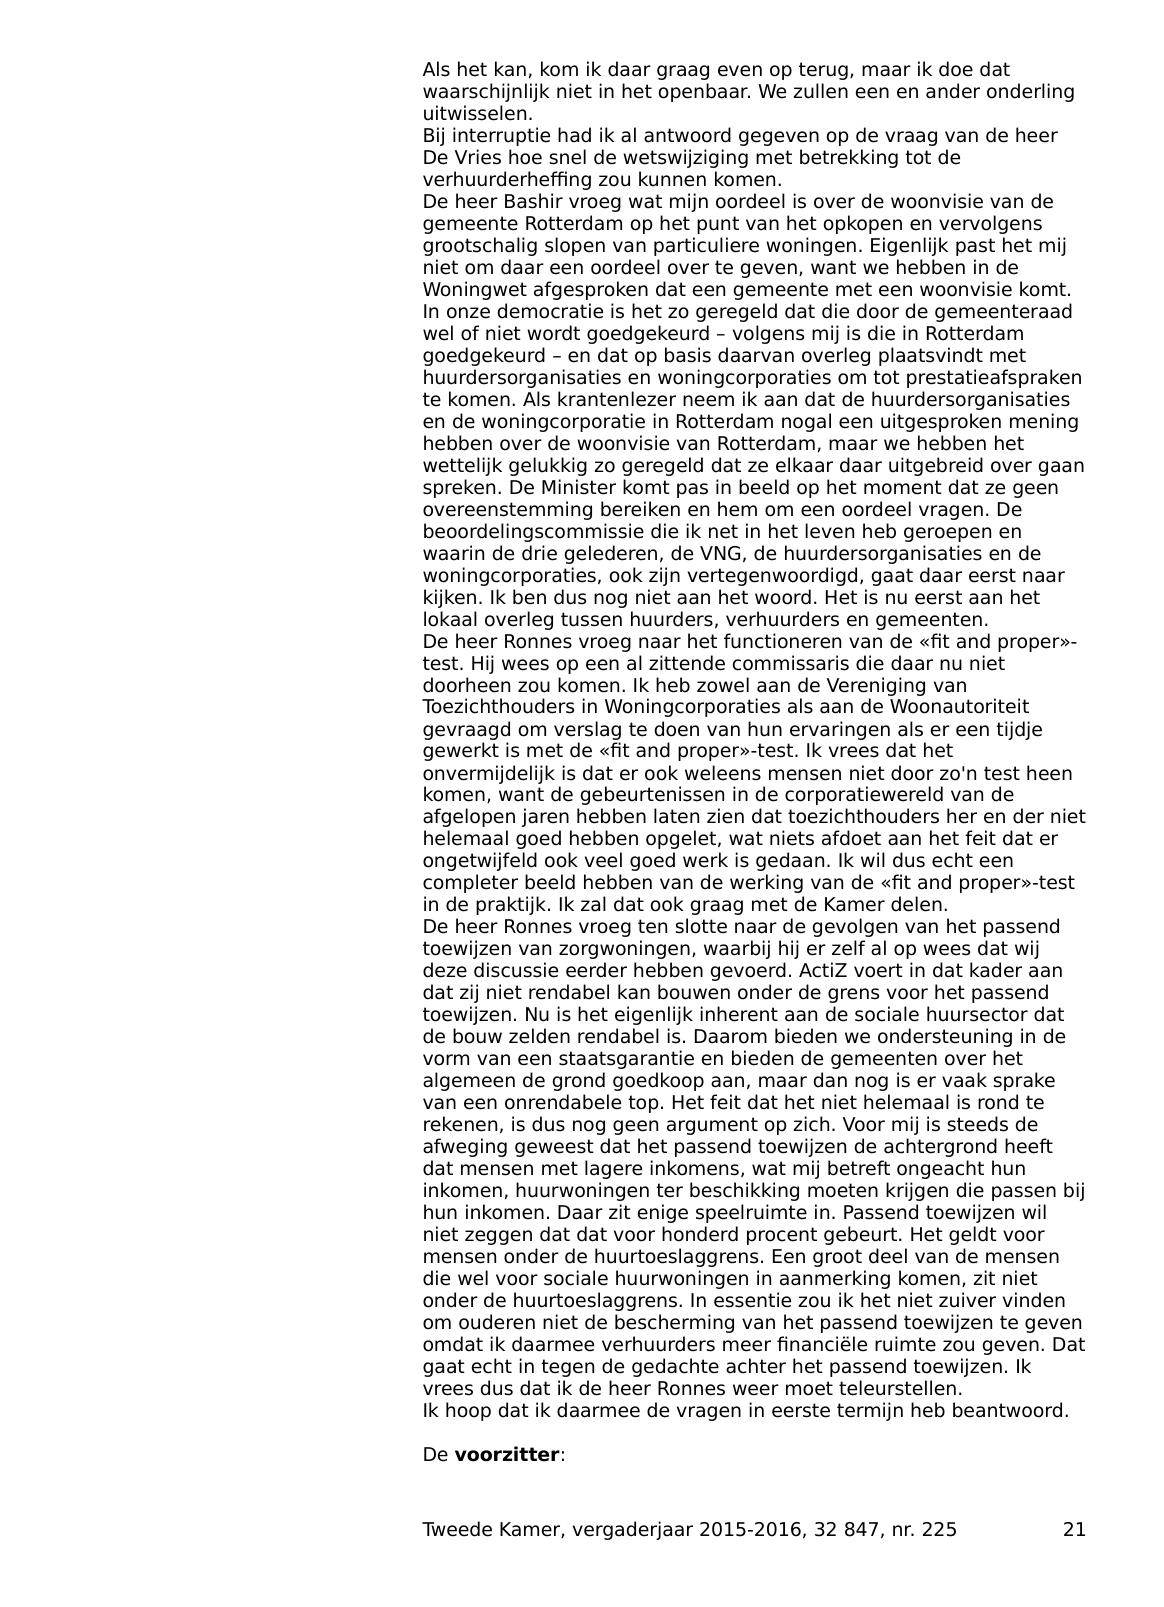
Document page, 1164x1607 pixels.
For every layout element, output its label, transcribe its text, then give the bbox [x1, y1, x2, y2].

text De heer Bashir vroeg wat mijn oordeel is over de woonvisie van de gemeente Rotterdam op het punt van het opkopen en vervolgens grootschalig slopen van particuliere woningen. Eigenlijk past het mij niet om daar een oordeel over te geven, want we hebben in de Woningwet afgesproken dat een gemeente met een woonvisie komt. In onze democratie is het zo geregeld dat die door de gemeenteraad wel of niet wordt goedgekeurd – volgens mij is die in Rotterdam goedgekeurd – en dat op basis daarvan overleg plaatsvindt met huurdersorganisaties en woningcorporaties om tot prestatieafspraken te komen. Als krantenlezer neem ik aan dat de huurdersorganisaties en de woningcorporatie in Rotterdam nogal een uitgesproken mening hebben over de woonvisie van Rotterdam, maar we hebben het wettelijk gelukkig zo geregeld dat ze elkaar daar uitgebreid over gaan spreken. De Minister komt pas in beeld op het moment dat ze geen overeenstemming bereiken en hem om een oordeel vragen. De beoordelingscommissie die ik net in het leven heb geroepen en waarin de drie gelederen, de VNG, de huurdersorganisaties en de woningcorporaties, ook zijn vertegenwoordigd, gaat daar eerst naar kijken. Ik ben dus nog niet aan het woord. Het is nu eerst aan het lokaal overleg tussen huurders, verhuurders en gemeenten. [422, 191, 1087, 631]
text De voorzitter: [422, 1444, 1087, 1466]
text Bij interruptie had ik al antwoord gegeven op de vraag van de heer De Vries hoe snel de wetswijziging met betrekking tot de verhuurderheffing zou kunnen komen. [422, 125, 1087, 191]
text De heer Ronnes vroeg ten slotte naar de gevolgen van het passend toewijzen van zorgwoningen, waarbij hij er zelf al op wees dat wij deze discussie eerder hebben gevoerd. ActiZ voert in dat kader aan dat zij niet rendabel kan bouwen onder de grens voor het passend toewijzen. Nu is het eigenlijk inherent aan de sociale huursector dat de bouw zelden rendabel is. Daarom bieden we ondersteuning in de vorm van een staatsgarantie en bieden de gemeenten over het algemeen de grond goedkoop aan, maar dan nog is er vaak sprake van een onrendabele top. Het feit dat het niet helemaal is rond te rekenen, is dus nog geen argument op zich. Voor mij is steeds de afweging geweest dat het passend toewijzen de achtergrond heeft dat mensen met lagere inkomens, wat mij betreft ongeacht hun inkomen, huurwoningen ter beschikking moeten krijgen die passen bij hun inkomen. Daar zit enige speelruimte in. Passend toewijzen wil niet zeggen dat dat voor honderd procent gebeurt. Het geldt voor mensen onder de huurtoeslaggrens. Een groot deel van de mensen die wel voor sociale huurwoningen in aanmerking komen, zit niet onder de huurtoeslaggrens. In essentie zou ik het niet zuiver vinden om ouderen niet de bescherming van het passend toewijzen te geven omdat ik daarmee verhuurders meer financiële ruimte zou geven. Dat gaat echt in tegen de gedachte achter het passend toewijzen. Ik vrees dus dat ik de heer Ronnes weer moet teleurstellen. [422, 916, 1087, 1400]
text Als het kan, kom ik daar graag even op terug, maar ik doe dat waarschijnlijk niet in het openbaar. We zullen een en ander onderling uitwisselen. [422, 59, 1087, 125]
text Ik hoop dat ik daarmee de vragen in eerste termijn heb beantwoord. [422, 1400, 1087, 1422]
text De heer Ronnes vroeg naar het functioneren van de «fit and proper»-test. Hij wees op een al zittende commissaris die daar nu niet doorheen zou komen. Ik heb zowel aan de Vereniging van Toezichthouders in Woningcorporaties als aan de Woonautoriteit gevraagd om verslag te doen van hun ervaringen als er een tijdje gewerkt is met de «fit and proper»-test. Ik vrees dat het onvermijdelijk is dat er ook weleens mensen niet door zo'n test heen komen, want de gebeurtenissen in de corporatiewereld van de afgelopen jaren hebben laten zien dat toezichthouders her en der niet helemaal goed hebben opgelet, wat niets afdoet aan het feit dat er ongetwijfeld ook veel goed werk is gedaan. Ik wil dus echt een completer beeld hebben van de werking van de «fit and proper»-test in de praktijk. Ik zal dat ook graag met de Kamer delen. [422, 631, 1087, 916]
